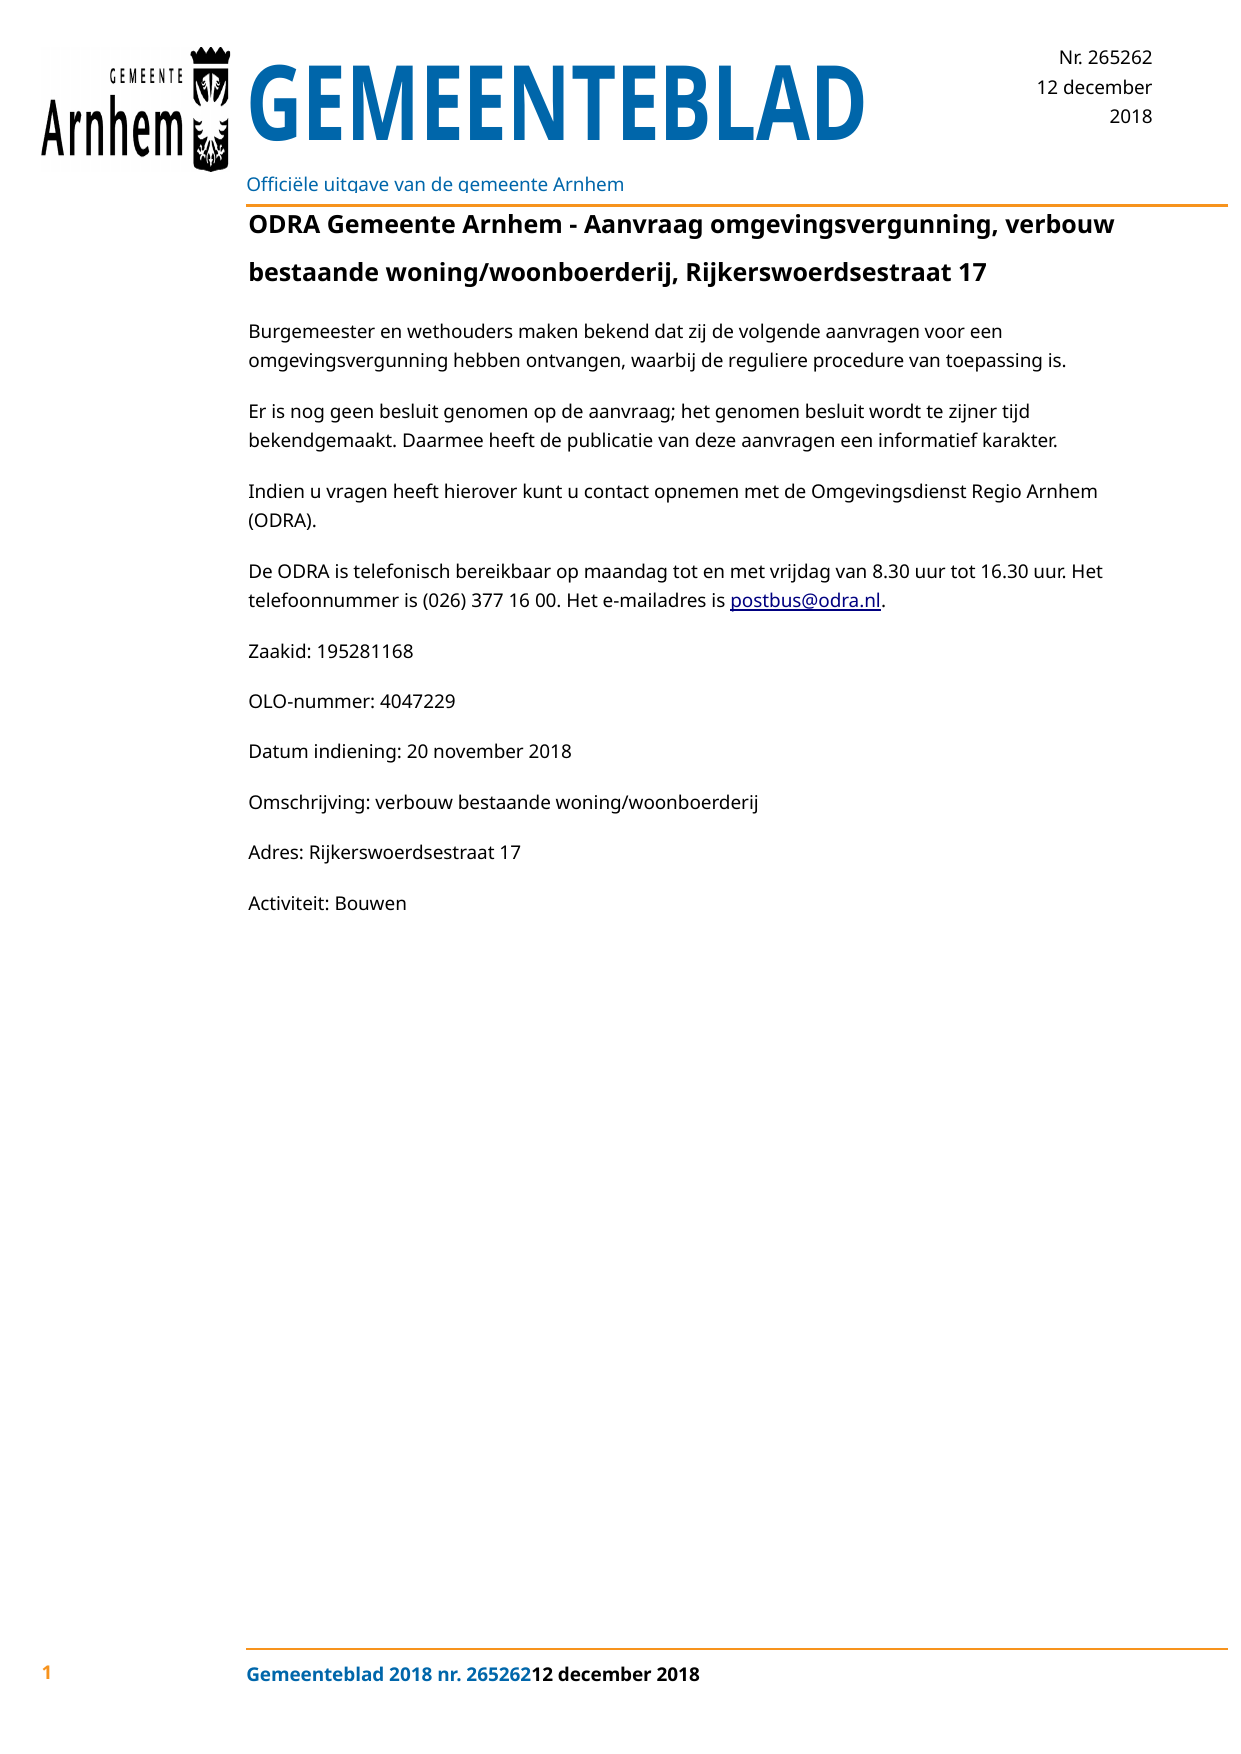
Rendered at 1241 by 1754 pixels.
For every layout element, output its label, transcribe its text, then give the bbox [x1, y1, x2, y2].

text ODRA Gemeente Arnhem - Aanvraag omgevingsvergunning, verbouw bestaande woning/woonboerderij, Rijkerswoerdsestraat 17 [248, 207, 1152, 288]
text Activiteit: Bouwen [248, 890, 1152, 916]
text Datum indiening: 20 november 2018 [248, 739, 1152, 764]
text Zaakid: 195281168 [248, 638, 1152, 664]
text Omschrijving: verbouw bestaande woning/woonboerderij [248, 789, 1152, 815]
picture [41, 47, 231, 172]
text Adres: Rijkerswoerdsestraat 17 [248, 839, 1152, 865]
text Burgemeester en wethouders maken bekend dat zij de volgende aanvragen voor een omgevingsvergunning hebben ontvangen, waarbij de reguliere procedure van toepassing is. [248, 318, 1152, 373]
text OLO-nummer: 4047229 [248, 688, 1152, 714]
text Indien u vragen heeft hierover kunt u contact opnemen met de Omgevingsdienst Regio Arnhem (ODRA). [248, 478, 1152, 533]
text Er is nog geen besluit genomen op de aanvraag; het genomen besluit wordt te zijner tijd bekendgemaakt. Daarmee heeft de publicatie van deze aanvragen een informatief karakter. [248, 398, 1152, 453]
text De ODRA is telefonisch bereikbaar op maandag tot en met vrijdag van 8.30 uur tot 16.30 uur. Het telefoonnummer is (026) 377 16 00. Het e-mailadres is postbus@odra.nl. [248, 558, 1152, 613]
